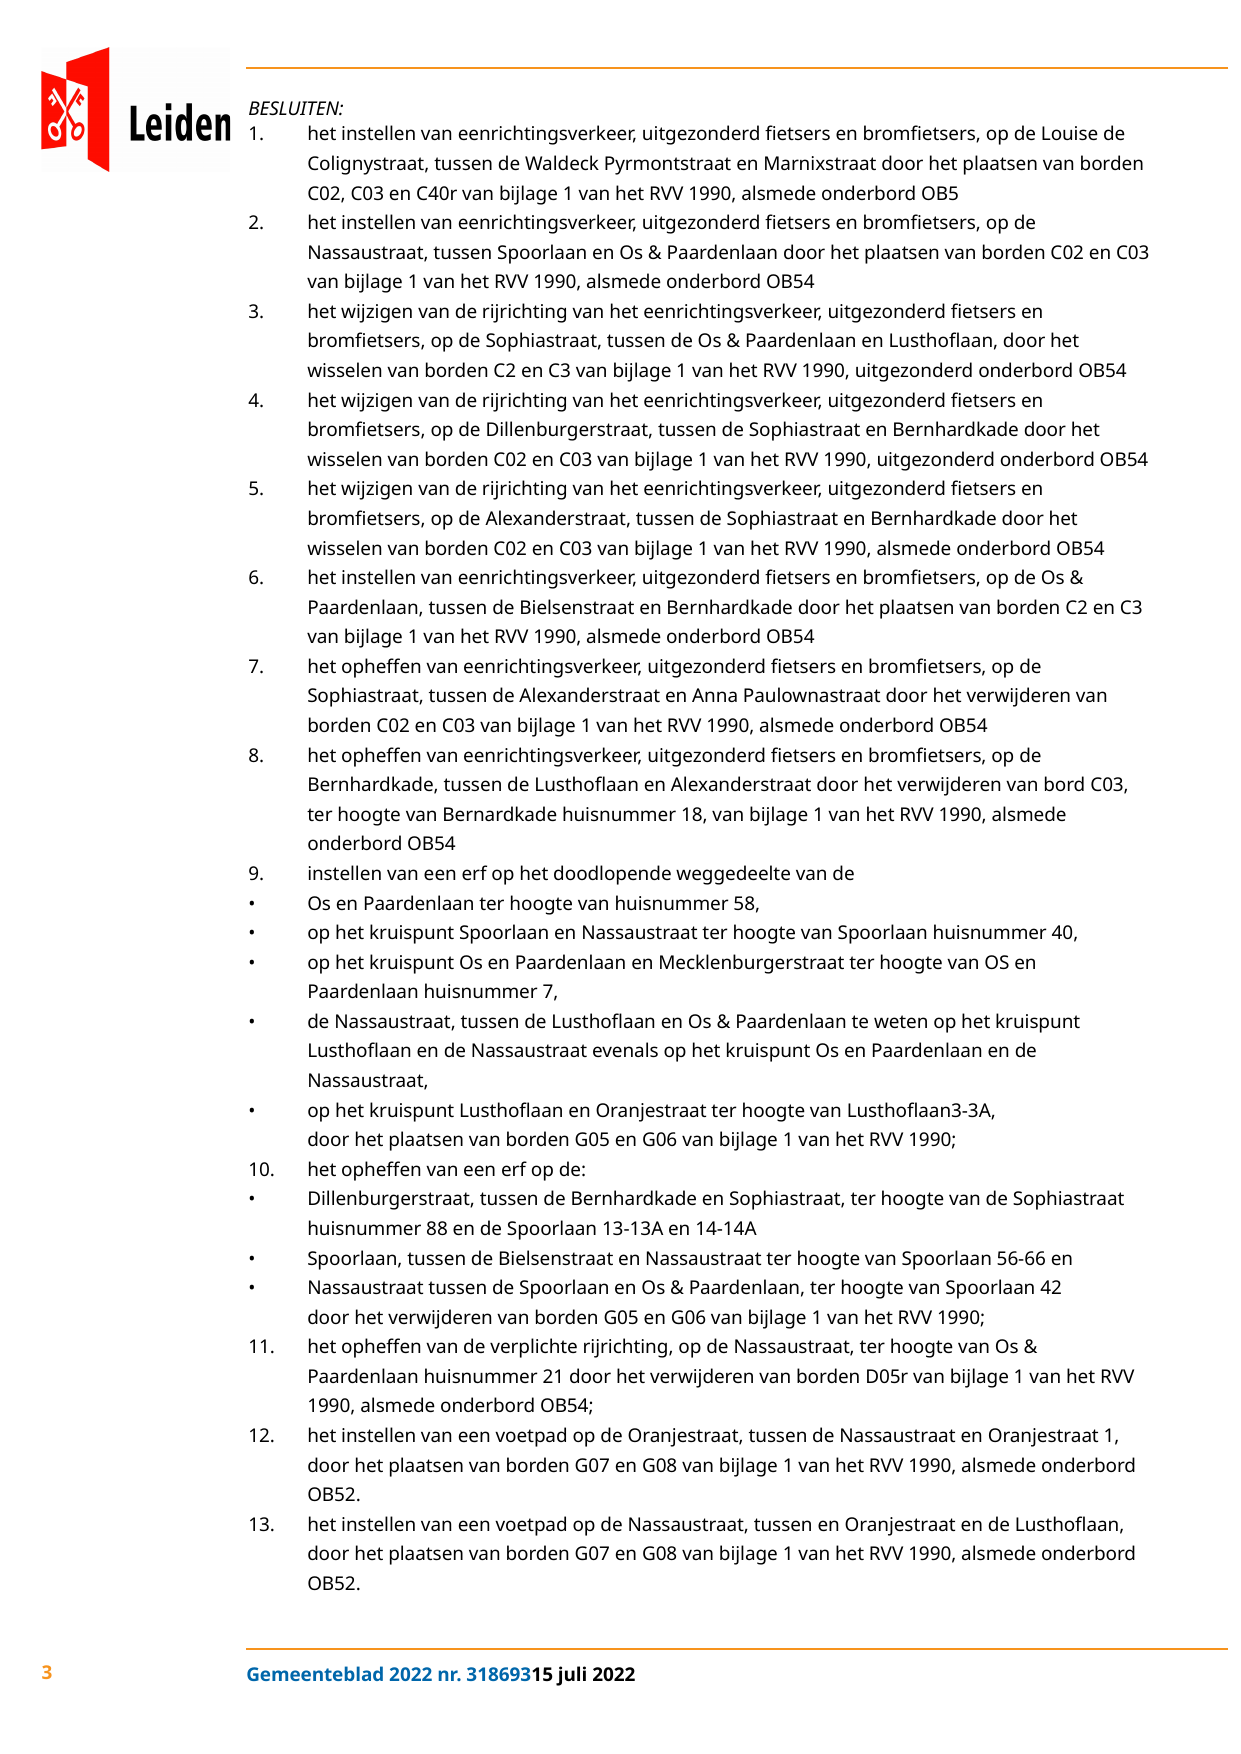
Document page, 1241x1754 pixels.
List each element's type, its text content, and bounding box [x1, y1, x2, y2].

list Dillenburgerstraat, tussen de Bernhardkade en Sophiastraat, ter hoogte van de Sophiastraat huisnummer 88 en de Spoorlaan 13-13A en 14-14A [248, 1186, 1152, 1241]
list instellen van een erf op het doodlopende weggedeelte van de [248, 860, 1152, 886]
list het instellen van eenrichtingsverkeer, uitgezonderd fietsers en bromfietsers, op de Louise de Colignystraat, tussen de Waldeck Pyrmontstraat en Marnixstraat door het plaatsen van borden C02, C03 en C40r van bijlage 1 van het RVV 1990, alsmede onderbord OB5 [248, 121, 1152, 205]
list het wijzigen van de rijrichting van het eenrichtingsverkeer, uitgezonderd fietsers en bromfietsers, op de Dillenburgerstraat, tussen de Sophiastraat en Bernhardkade door het wisselen van borden C02 en C03 van bijlage 1 van het RVV 1990, uitgezonderd onderbord OB54 [248, 387, 1152, 472]
list Os en Paardenlaan ter hoogte van huisnummer 58, [248, 890, 1152, 915]
list door het verwijderen van borden G05 en G06 van bijlage 1 van het RVV 1990; [248, 1304, 1152, 1329]
list het instellen van een voetpad op de Nassaustraat, tussen en Oranjestraat en de Lusthoflaan, door het plaatsen van borden G07 en G08 van bijlage 1 van het RVV 1990, alsmede onderbord OB52. [248, 1511, 1152, 1596]
list het wijzigen van de rijrichting van het eenrichtingsverkeer, uitgezonderd fietsers en bromfietsers, op de Sophiastraat, tussen de Os & Paardenlaan en Lusthoflaan, door het wisselen van borden C2 en C3 van bijlage 1 van het RVV 1990, uitgezonderd onderbord OB54 [248, 298, 1152, 383]
list het instellen van een voetpad op de Oranjestraat, tussen de Nassaustraat en Oranjestraat 1, door het plaatsen van borden G07 en G08 van bijlage 1 van het RVV 1990, alsmede onderbord OB52. [248, 1422, 1152, 1507]
list Nassaustraat tussen de Spoorlaan en Os & Paardenlaan, ter hoogte van Spoorlaan 42 [248, 1274, 1152, 1300]
list op het kruispunt Spoorlaan en Nassaustraat ter hoogte van Spoorlaan huisnummer 40, [248, 919, 1152, 945]
list het opheffen van eenrichtingsverkeer, uitgezonderd fietsers en bromfietsers, op de Bernhardkade, tussen de Lusthoflaan en Alexanderstraat door het verwijderen van bord C03, ter hoogte van Bernardkade huisnummer 18, van bijlage 1 van het RVV 1990, alsmede onderbord OB54 [248, 742, 1152, 856]
list het opheffen van de verplichte rijrichting, op de Nassaustraat, ter hoogte van Os & Paardenlaan huisnummer 21 door het verwijderen van borden D05r van bijlage 1 van het RVV 1990, alsmede onderbord OB54; [248, 1333, 1152, 1418]
list het instellen van eenrichtingsverkeer, uitgezonderd fietsers en bromfietsers, op de Os & Paardenlaan, tussen de Bielsenstraat en Bernhardkade door het plaatsen van borden C2 en C3 van bijlage 1 van het RVV 1990, alsmede onderbord OB54 [248, 564, 1152, 649]
list de Nassaustraat, tussen de Lusthoflaan en Os & Paardenlaan te weten op het kruispunt Lusthoflaan en de Nassaustraat evenals op het kruispunt Os en Paardenlaan en de Nassaustraat, [248, 1008, 1152, 1093]
list op het kruispunt Os en Paardenlaan en Mecklenburgerstraat ter hoogte van OS en Paardenlaan huisnummer 7, [248, 949, 1152, 1004]
list door het plaatsen van borden G05 en G06 van bijlage 1 van het RVV 1990; [248, 1126, 1152, 1152]
list het instellen van eenrichtingsverkeer, uitgezonderd fietsers en bromfietsers, op de Nassaustraat, tussen Spoorlaan en Os & Paardenlaan door het plaatsen van borden C02 en C03 van bijlage 1 van het RVV 1990, alsmede onderbord OB54 [248, 209, 1152, 294]
text BESLUITEN: [248, 95, 1152, 121]
picture [41, 47, 231, 172]
list op het kruispunt Lusthoflaan en Oranjestraat ter hoogte van Lusthoflaan3-3A, [248, 1097, 1152, 1122]
list Spoorlaan, tussen de Bielsenstraat en Nassaustraat ter hoogte van Spoorlaan 56-66 en [248, 1245, 1152, 1270]
list het opheffen van een erf op de: [248, 1156, 1152, 1182]
list het wijzigen van de rijrichting van het eenrichtingsverkeer, uitgezonderd fietsers en bromfietsers, op de Alexanderstraat, tussen de Sophiastraat en Bernhardkade door het wisselen van borden C02 en C03 van bijlage 1 van het RVV 1990, alsmede onderbord OB54 [248, 476, 1152, 560]
list het opheffen van eenrichtingsverkeer, uitgezonderd fietsers en bromfietsers, op de Sophiastraat, tussen de Alexanderstraat en Anna Paulownastraat door het verwijderen van borden C02 en C03 van bijlage 1 van het RVV 1990, alsmede onderbord OB54 [248, 653, 1152, 738]
